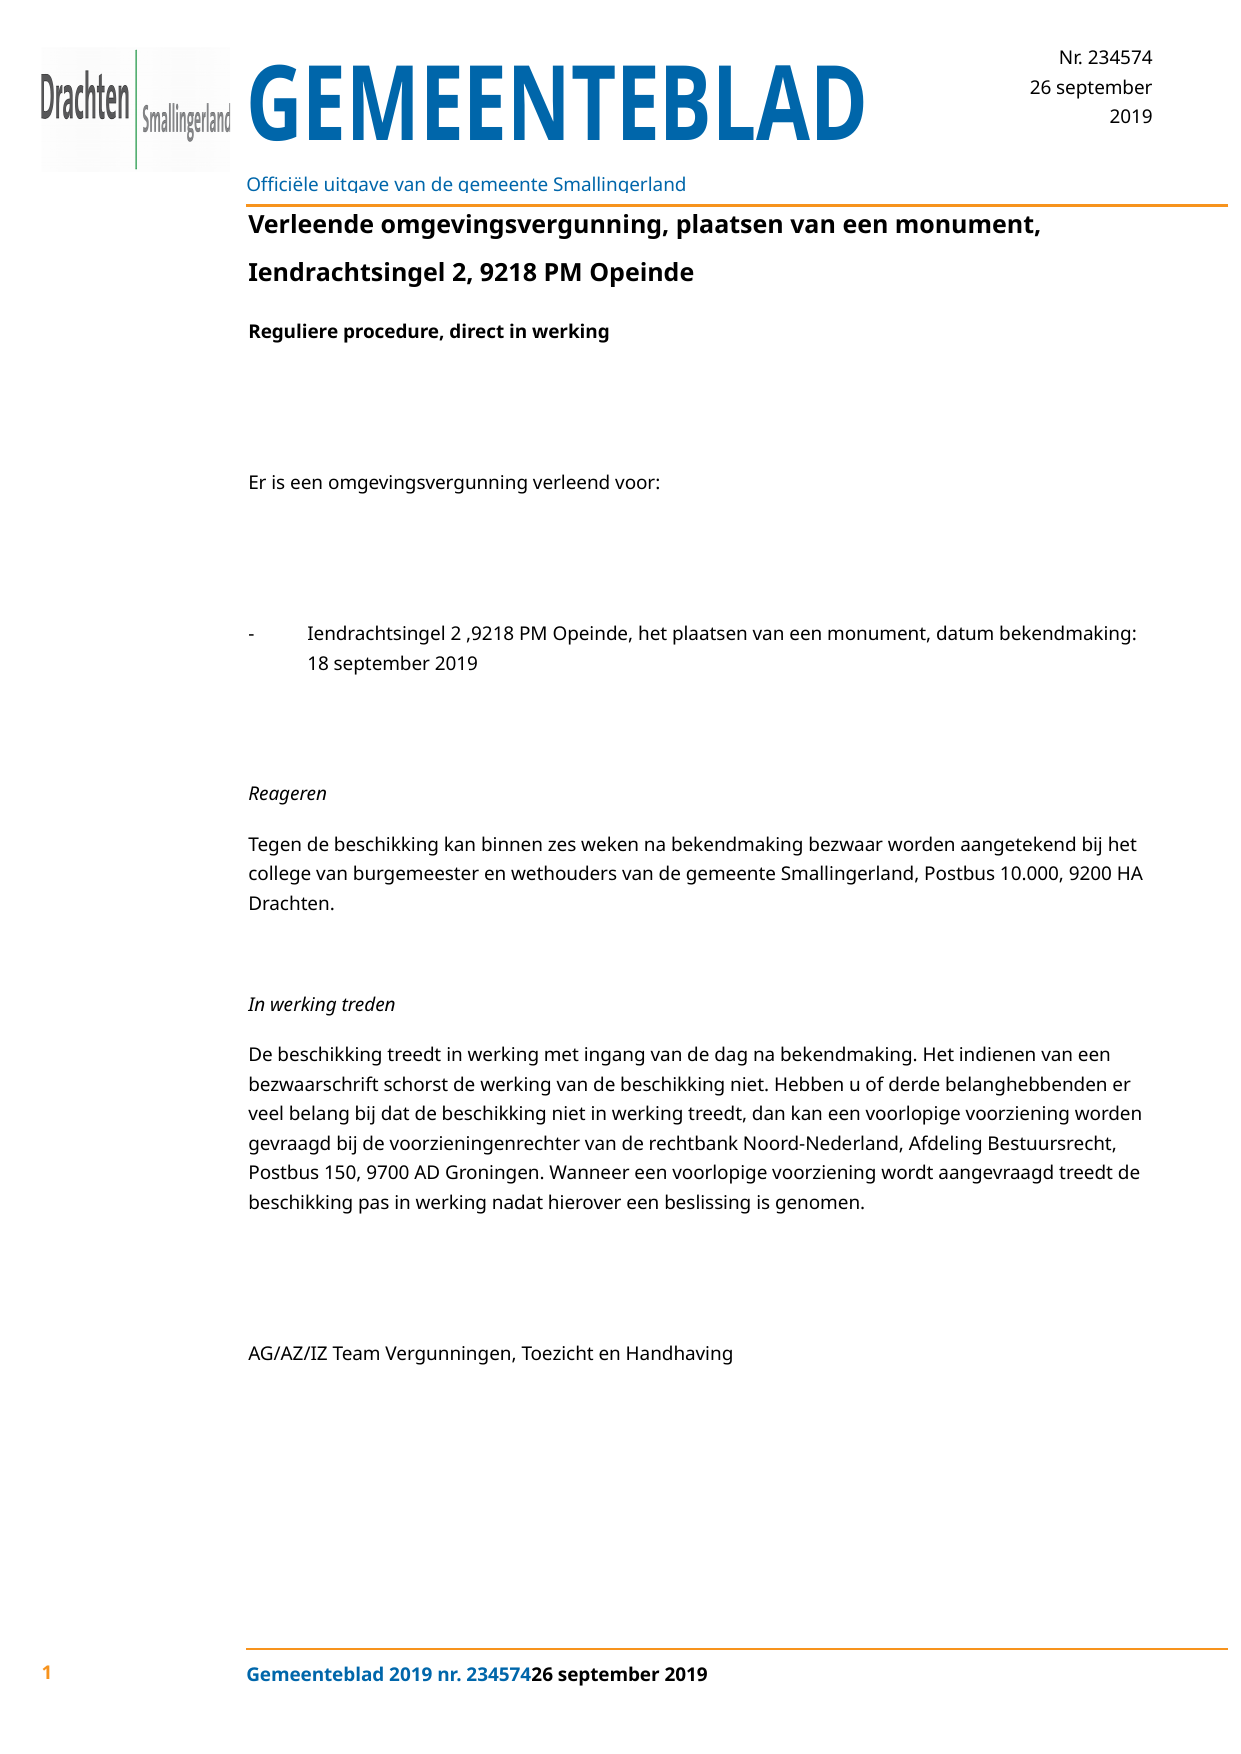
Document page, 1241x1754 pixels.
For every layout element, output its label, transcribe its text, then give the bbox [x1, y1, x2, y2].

text Reguliere procedure, direct in werking [248, 318, 1152, 344]
list Iendrachtsingel 2 ,9218 PM Opeinde, het plaatsen van een monument, datum bekendmaking: 18 september 2019 [248, 620, 1152, 676]
text AG/AZ/IZ Team Vergunningen, Toezicht en Handhaving [248, 1340, 1152, 1366]
text In werking treden [248, 991, 1152, 1017]
text Verleende omgevingsvergunning, plaatsen van een monument, Iendrachtsingel 2, 9218 PM Opeinde [248, 207, 1152, 288]
text De beschikking treedt in werking met ingang van de dag na bekendmaking. Het indienen van een bezwaarschrift schorst de werking van de beschikking niet. Hebben u of derde belanghebbenden er veel belang bij dat de beschikking niet in werking treedt, dan kan een voorlopige voorziening worden gevraagd bij de voorzieningenrechter van de rechtbank Noord-Nederland, Afdeling Bestuursrecht, Postbus 150, 9700 AD Groningen. Wanneer een voorlopige voorziening wordt aangevraagd treedt de beschikking pas in werking nadat hierover een beslissing is genomen. [248, 1041, 1152, 1215]
picture [41, 47, 231, 172]
text Reageren [248, 780, 1152, 806]
text Er is een omgevingsvergunning verleend voor: [248, 469, 1152, 495]
text Tegen de beschikking kan binnen zes weken na bekendmaking bezwaar worden aangetekend bij het college van burgemeester en wethouders van de gemeente Smallingerland, Postbus 10.000, 9200 HA Drachten. [248, 831, 1152, 916]
